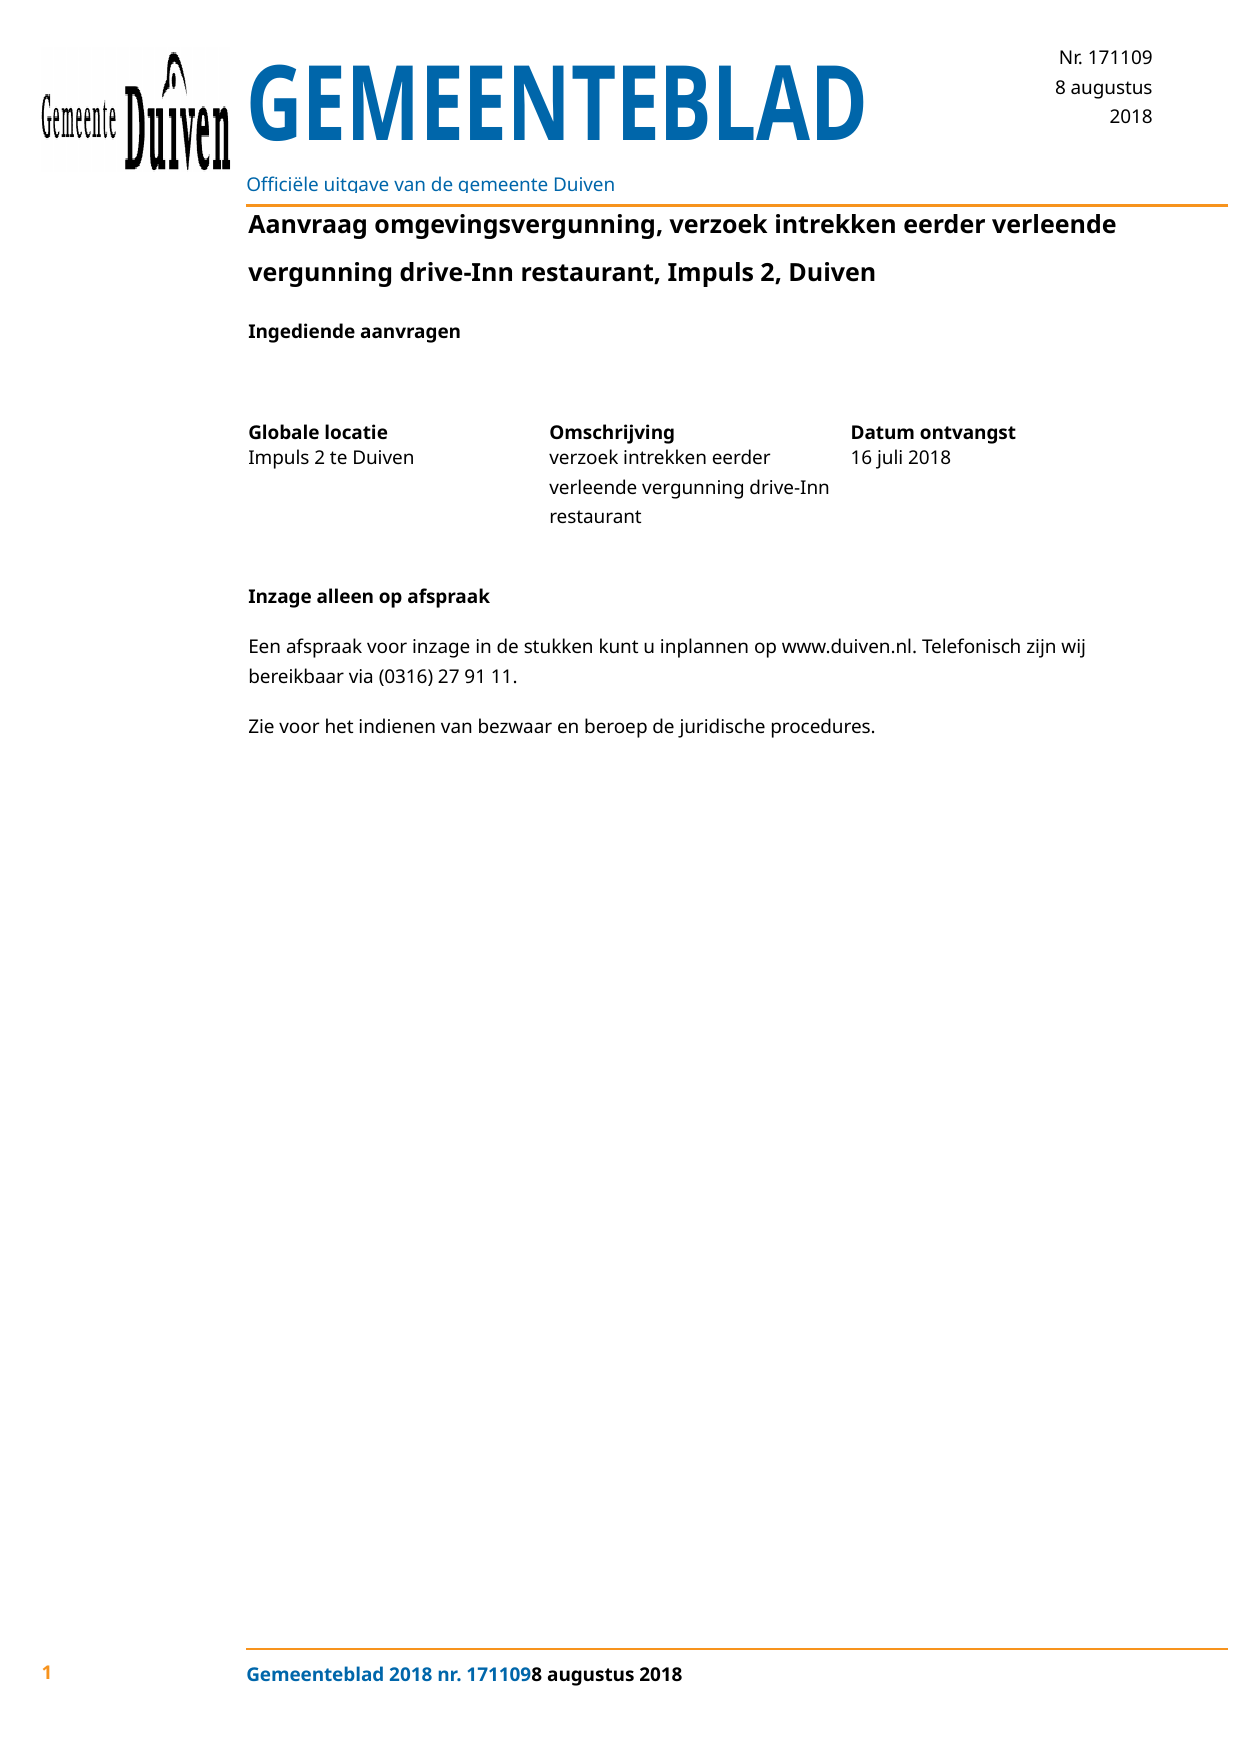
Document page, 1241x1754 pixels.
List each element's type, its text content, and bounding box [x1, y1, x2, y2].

table_header Globale locatie [248, 419, 549, 444]
text Zie voor het indienen van bezwaar en beroep de juridische procedures. [248, 713, 1152, 739]
picture [41, 47, 231, 172]
table_cell verzoek intrekken eerder verleende vergunning drive-Inn restaurant [549, 445, 850, 529]
text Een afspraak voor inzage in de stukken kunt u inplannen op www.duiven.nl. Telefonisch zijn wij bereikbaar via (0316) 27 91 11. [248, 633, 1152, 689]
text Aanvraag omgevingsvergunning, verzoek intrekken eerder verleende vergunning drive-Inn restaurant, Impuls 2, Duiven [248, 207, 1152, 288]
text Inzage alleen op afspraak [248, 583, 1152, 609]
text Ingediende aanvragen [248, 318, 1152, 344]
table_header Omschrijving [549, 419, 850, 444]
table_cell Impuls 2 te Duiven [248, 445, 549, 529]
table_cell 16 juli 2018 [850, 445, 1152, 529]
table_header Datum ontvangst [850, 419, 1152, 444]
